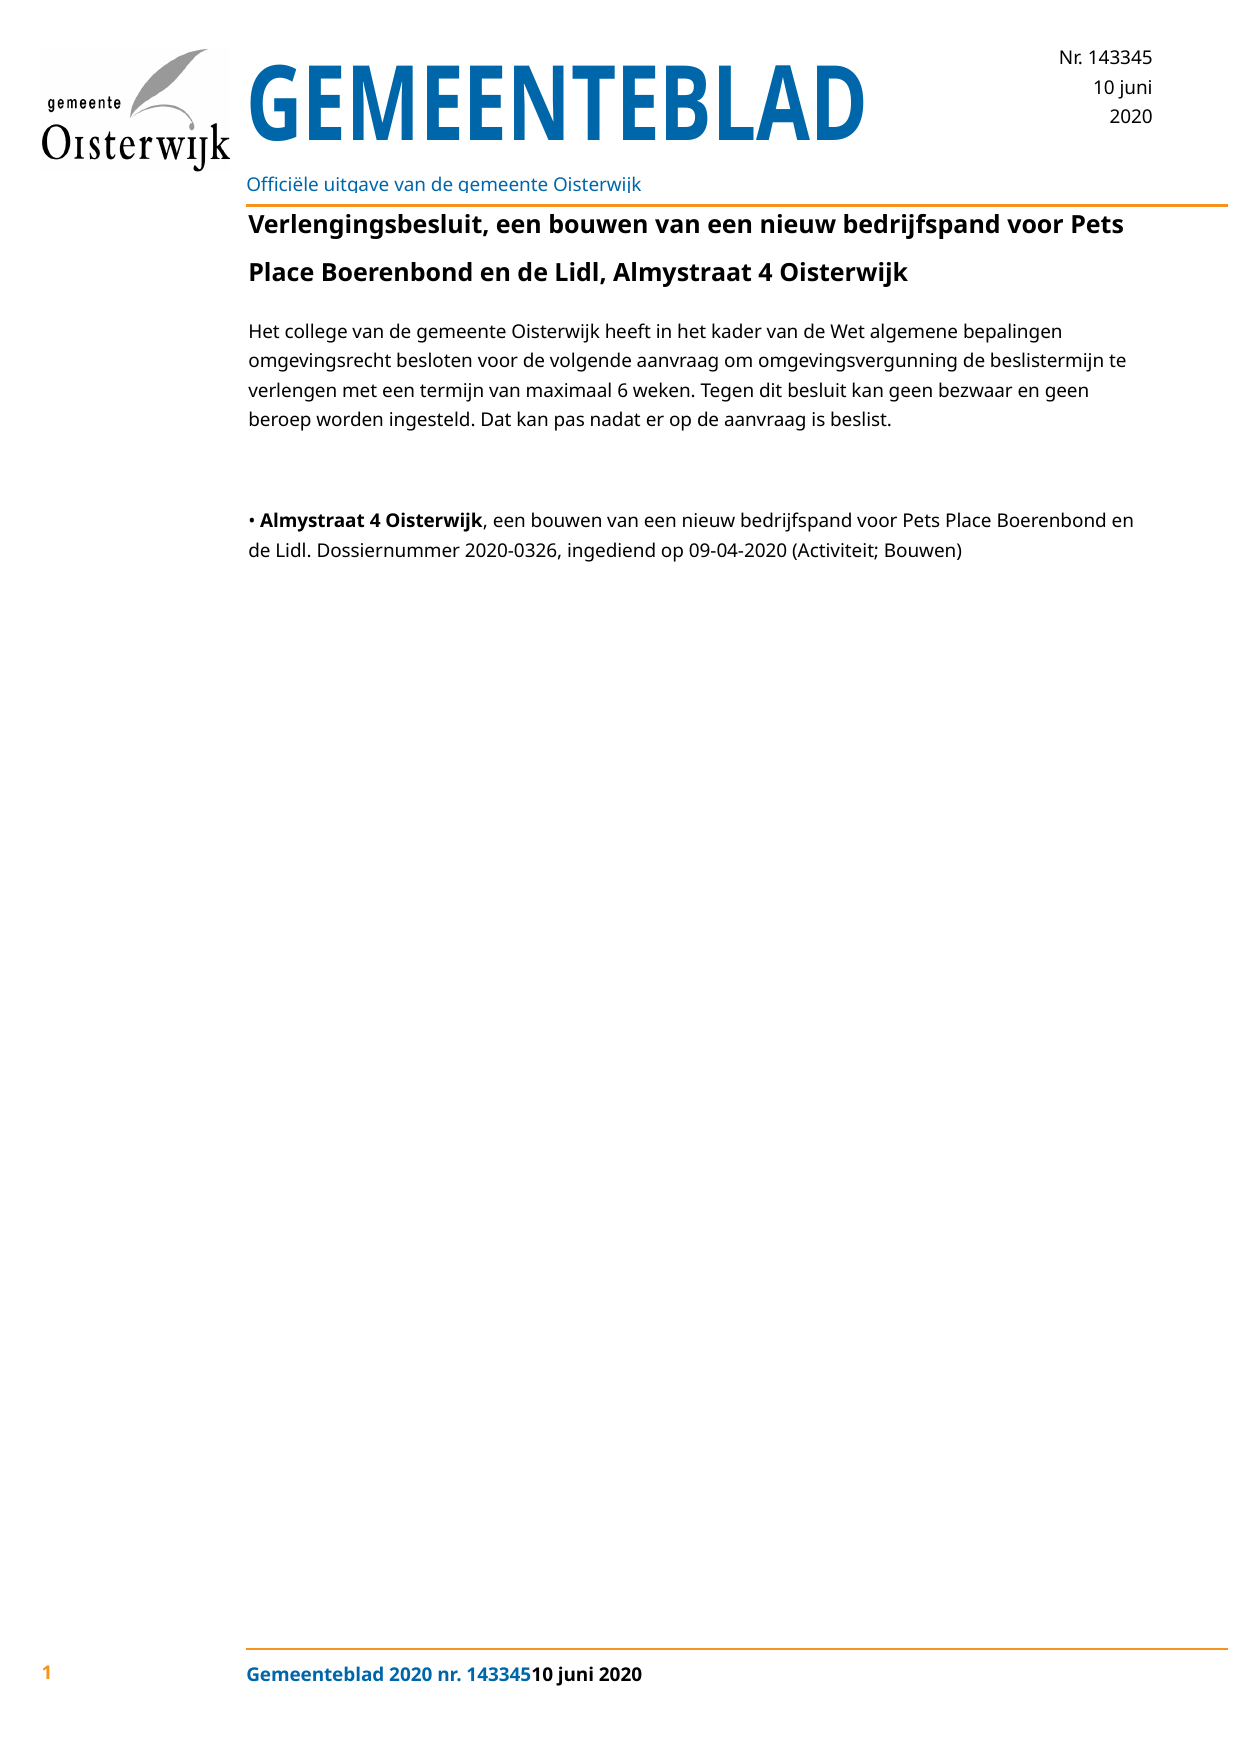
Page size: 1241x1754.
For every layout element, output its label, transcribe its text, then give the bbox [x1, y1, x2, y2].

text • Almystraat 4 Oisterwijk, een bouwen van een nieuw bedrijfspand voor Pets Place Boerenbond en de Lidl. Dossiernummer 2020-0326, ingediend op 09-04-2020 (Activiteit; Bouwen) [248, 507, 1152, 563]
picture [41, 47, 231, 172]
text Verlengingsbesluit, een bouwen van een nieuw bedrijfspand voor Pets Place Boerenbond en de Lidl, Almystraat 4 Oisterwijk [248, 207, 1152, 288]
text Het college van de gemeente Oisterwijk heeft in het kader van de Wet algemene bepalingen omgevingsrecht besloten voor de volgende aanvraag om omgevingsvergunning de beslistermijn te verlengen met een termijn van maximaal 6 weken. Tegen dit besluit kan geen bezwaar en geen beroep worden ingesteld. Dat kan pas nadat er op de aanvraag is beslist. [248, 318, 1152, 432]
